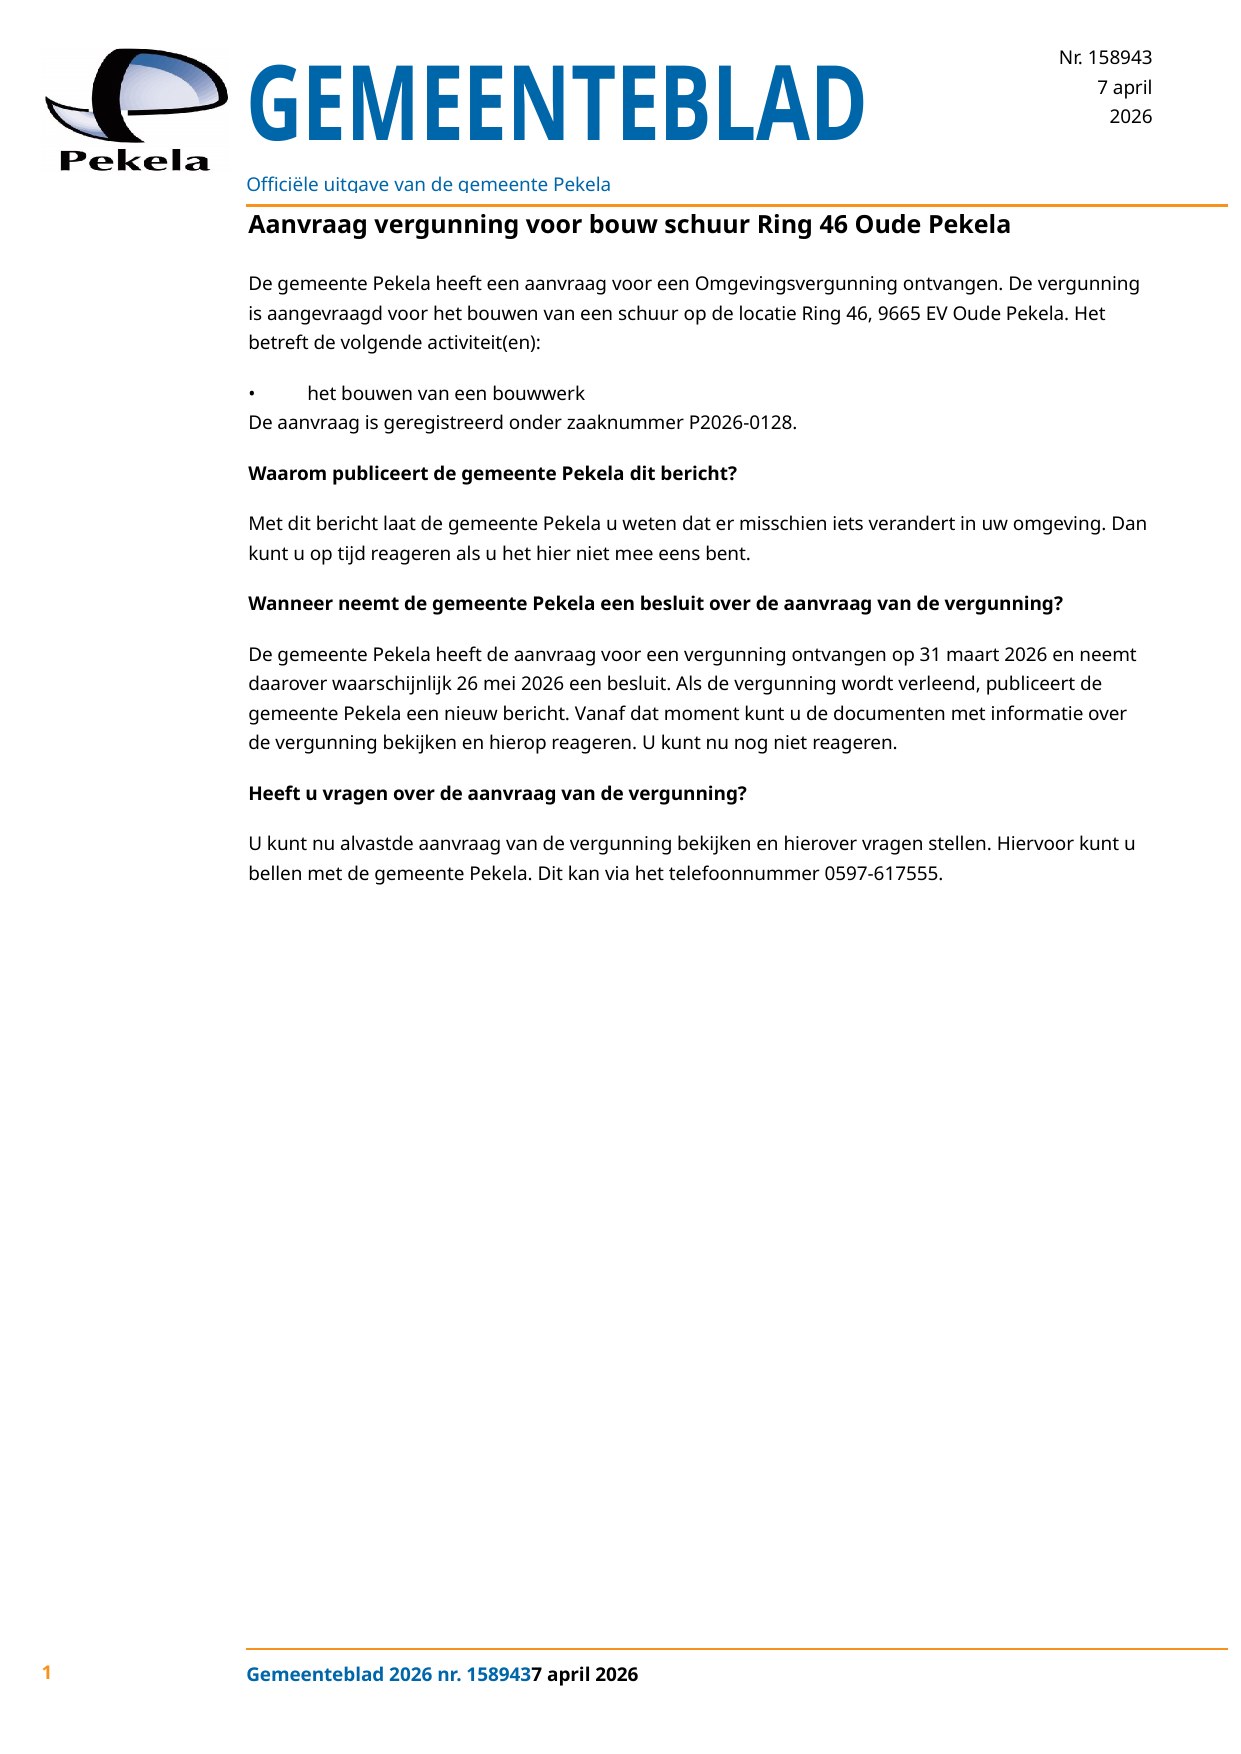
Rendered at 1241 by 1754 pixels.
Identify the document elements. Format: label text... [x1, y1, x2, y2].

text De aanvraag is geregistreerd onder zaaknummer P2026-0128. [248, 409, 1152, 435]
text U kunt nu alvastde aanvraag van de vergunning bekijken en hierover vragen stellen. Hiervoor kunt u bellen met de gemeente Pekela. Dit kan via het telefoonnummer 0597-617555. [248, 830, 1152, 886]
text Aanvraag vergunning voor bouw schuur Ring 46 Oude Pekela [248, 207, 1152, 241]
text Wanneer neemt de gemeente Pekela een besluit over de aanvraag van de vergunning? [248, 590, 1152, 616]
picture [41, 47, 231, 172]
text Waarom publiceert de gemeente Pekela dit bericht? [248, 460, 1152, 486]
text De gemeente Pekela heeft een aanvraag voor een Omgevingsvergunning ontvangen. De vergunning is aangevraagd voor het bouwen van een schuur op de locatie Ring 46, 9665 EV Oude Pekela. Het betreft de volgende activiteit(en): [248, 270, 1152, 355]
text Heeft u vragen over de aanvraag van de vergunning? [248, 780, 1152, 806]
text De gemeente Pekela heeft de aanvraag voor een vergunning ontvangen op 31 maart 2026 en neemt daarover waarschijnlijk 26 mei 2026 een besluit. Als de vergunning wordt verleend, publiceert de gemeente Pekela een nieuw bericht. Vanaf dat moment kunt u de documenten met informatie over de vergunning bekijken en hierop reageren. U kunt nu nog niet reageren. [248, 641, 1152, 755]
list het bouwen van een bouwwerk [248, 380, 1152, 406]
text Met dit bericht laat de gemeente Pekela u weten dat er misschien iets verandert in uw omgeving. Dan kunt u op tijd reageren als u het hier niet mee eens bent. [248, 510, 1152, 566]
